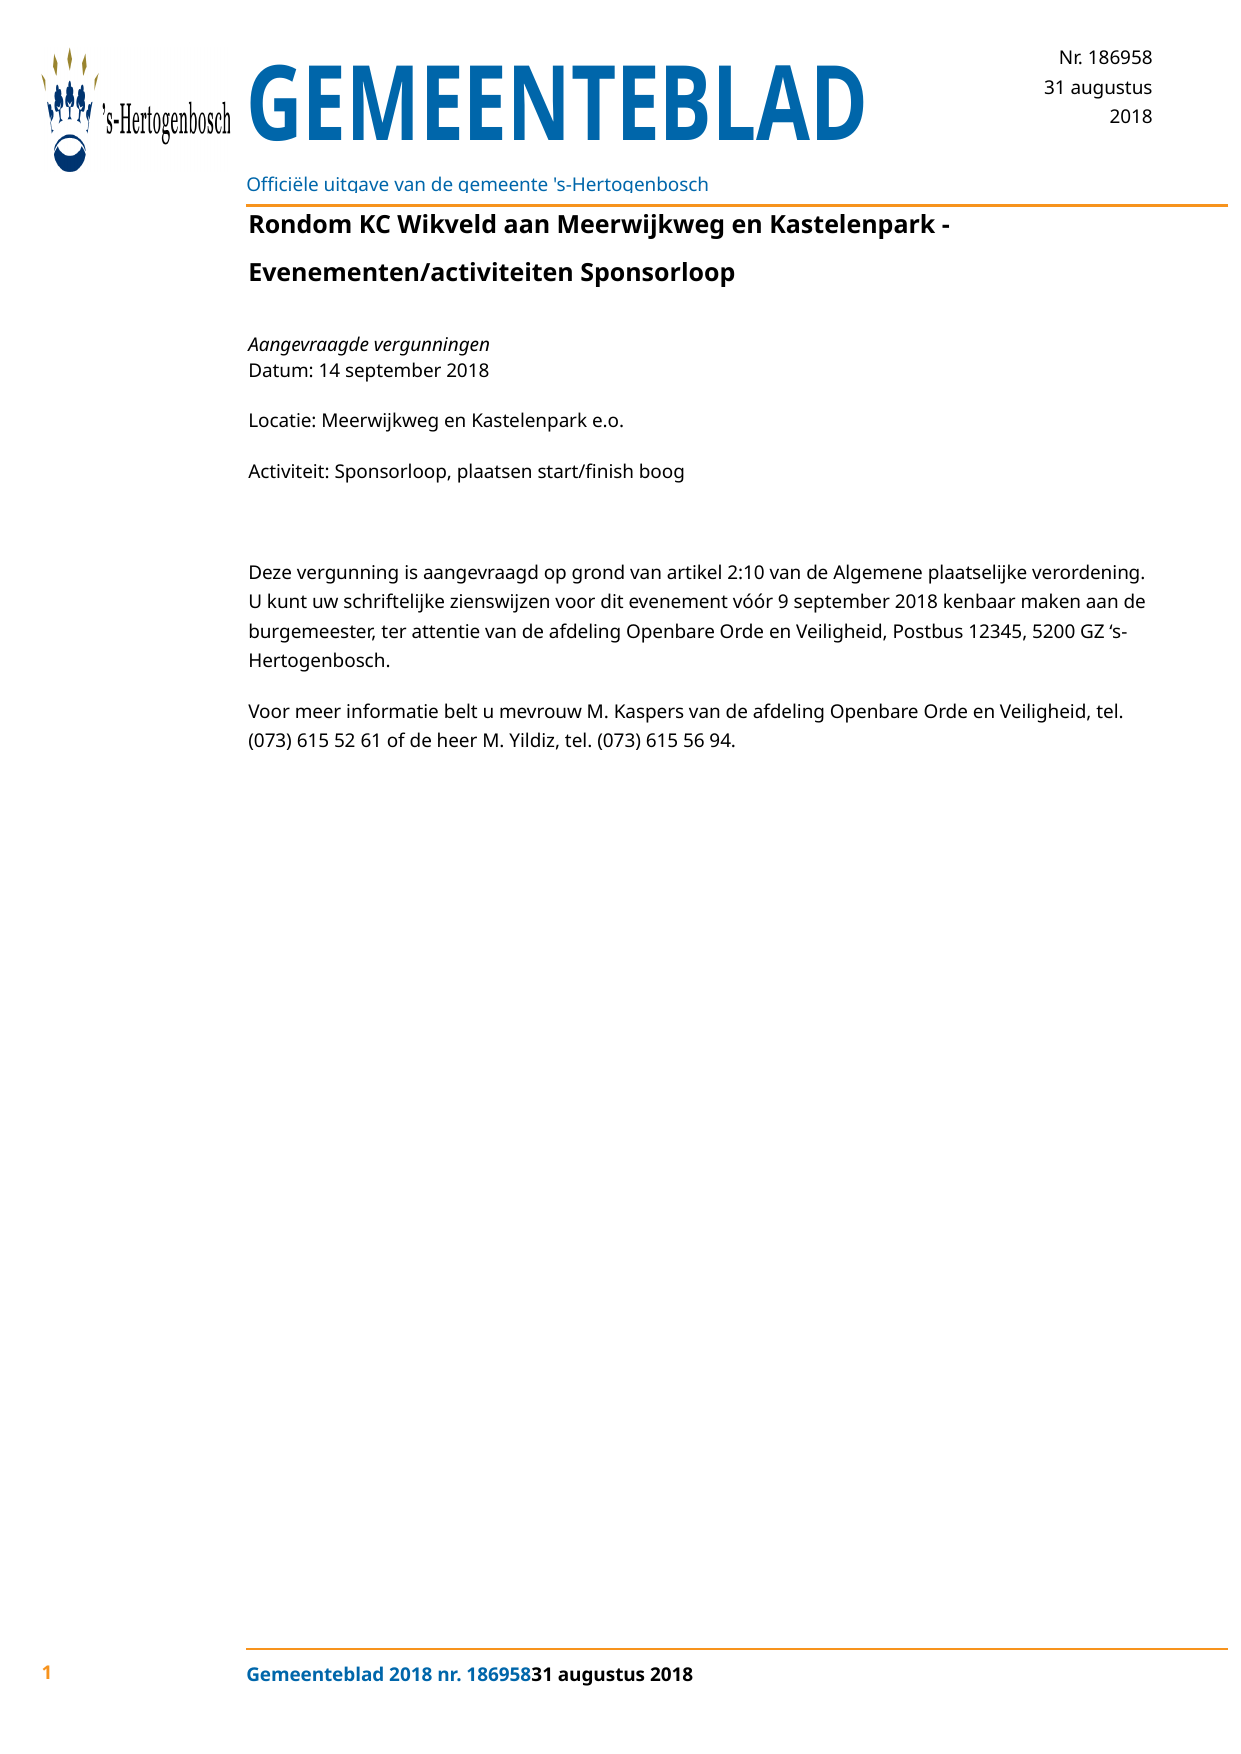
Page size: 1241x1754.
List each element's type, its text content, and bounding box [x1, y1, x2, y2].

text Aangevraagde vergunningen [248, 331, 1152, 357]
text Datum: 14 september 2018 [248, 357, 1152, 383]
text Activiteit: Sponsorloop, plaatsen start/finish boog [248, 458, 1152, 484]
text Locatie: Meerwijkweg en Kastelenpark e.o. [248, 408, 1152, 433]
text Rondom KC Wikveld aan Meerwijkweg en Kastelenpark - Evenementen/activiteiten Sponsorloop [248, 207, 1152, 288]
picture [41, 47, 231, 172]
text Deze vergunning is aangevraagd op grond van artikel 2:10 van de Algemene plaatselijke verordening. U kunt uw schriftelijke zienswijzen voor dit evenement vóór 9 september 2018 kenbaar maken aan de burgemeester, ter attentie van de afdeling Openbare Orde en Veiligheid, Postbus 12345, 5200 GZ ‘s-Hertogenbosch. [248, 559, 1152, 673]
text Voor meer informatie belt u mevrouw M. Kaspers van de afdeling Openbare Orde en Veiligheid, tel. (073) 615 52 61 of de heer M. Yildiz, tel. (073) 615 56 94. [248, 698, 1152, 753]
